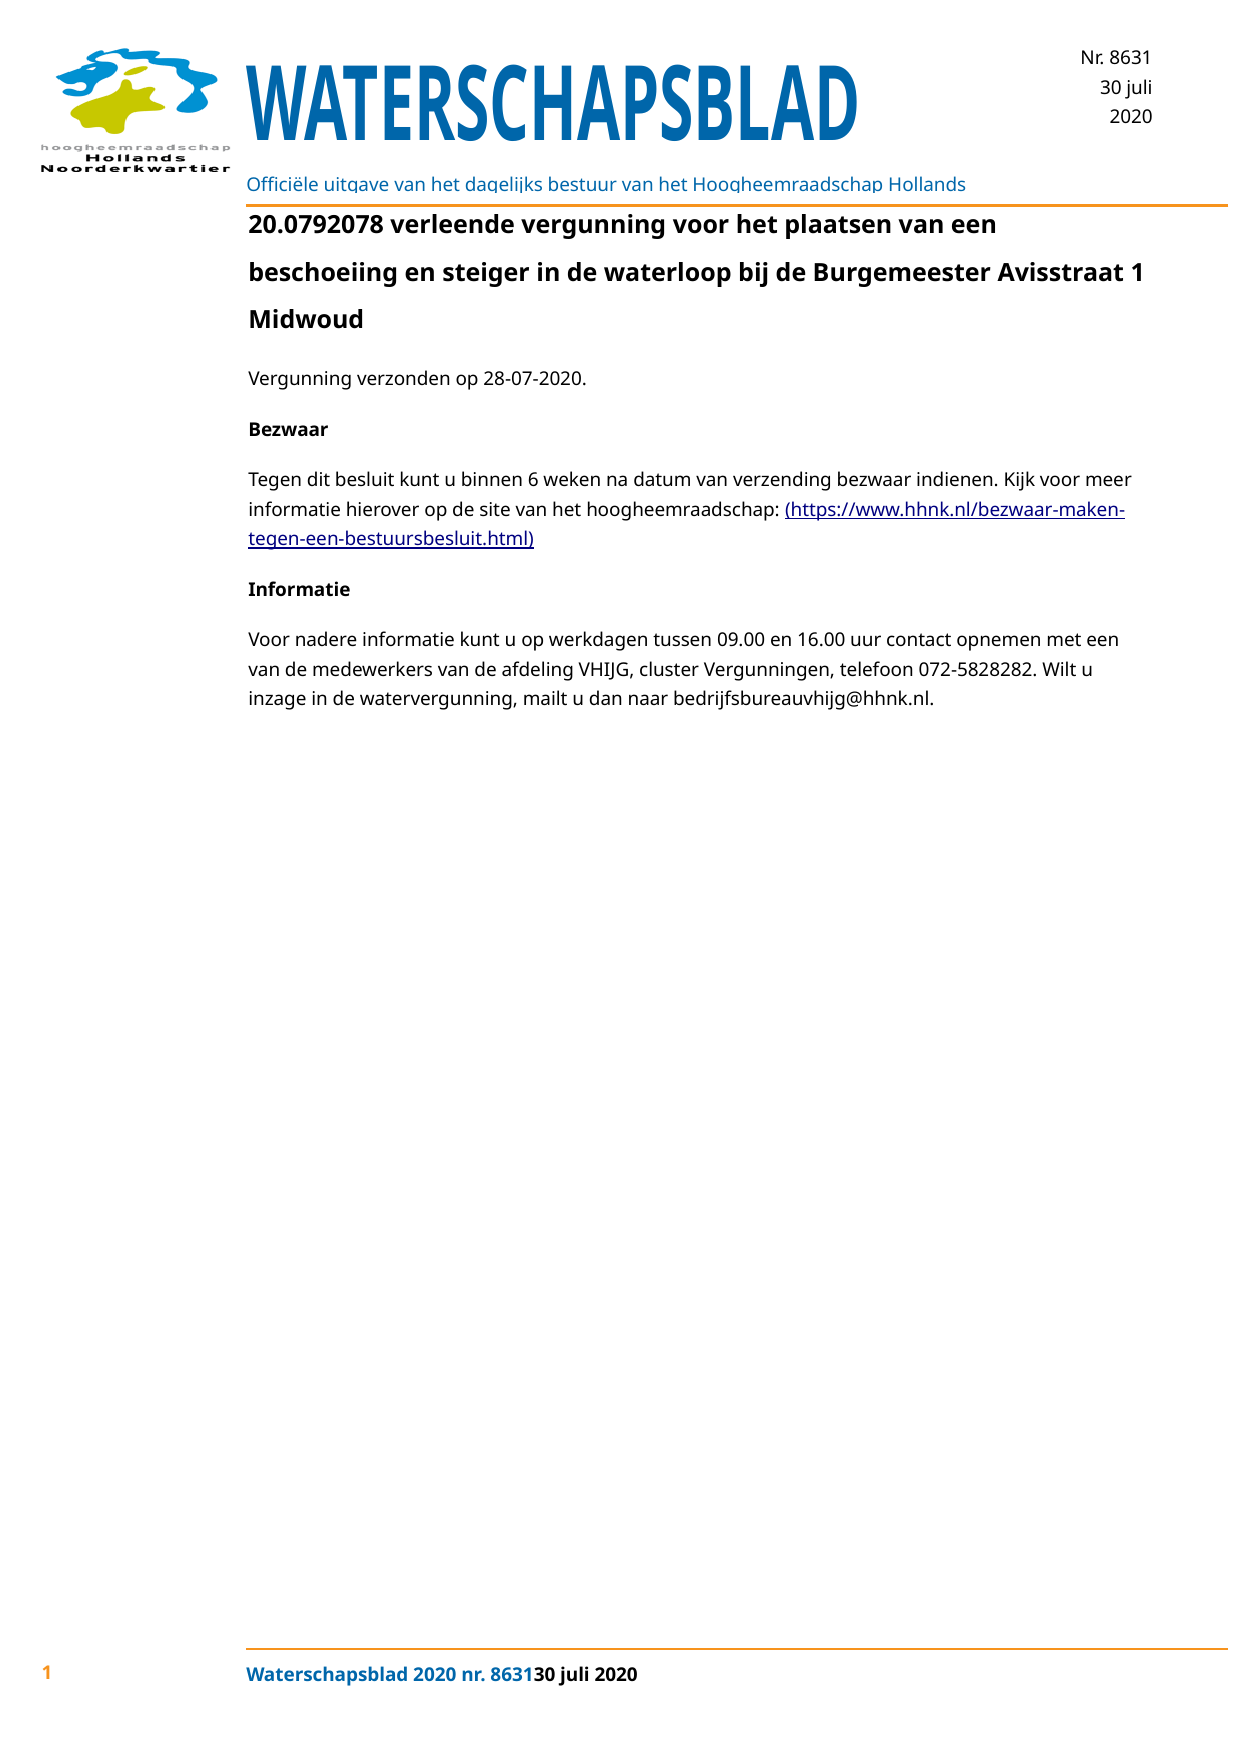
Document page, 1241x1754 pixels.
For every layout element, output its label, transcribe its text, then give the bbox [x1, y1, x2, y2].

picture [41, 47, 231, 172]
text Bezwaar [248, 416, 1152, 442]
text Voor nadere informatie kunt u op werkdagen tussen 09.00 en 16.00 uur contact opnemen met een van de medewerkers van de afdeling VHIJG, cluster Vergunningen, telefoon 072-5828282. Wilt u inzage in de watervergunning, mailt u dan naar bedrijfsbureauvhijg@hhnk.nl. [248, 626, 1152, 711]
text Tegen dit besluit kunt u binnen 6 weken na datum van verzending bezwaar indienen. Kijk voor meer informatie hierover op de site van het hoogheemraadschap: (https://www.hhnk.nl/bezwaar-maken-tegen-een-bestuursbesluit.html) [248, 466, 1152, 551]
text 20.0792078 verleende vergunning voor het plaatsen van een beschoeiing en steiger in de waterloop bij de Burgemeester Avisstraat 1 Midwoud [248, 207, 1152, 336]
text Informatie [248, 576, 1152, 602]
text Vergunning verzonden op 28-07-2020. [248, 366, 1152, 391]
